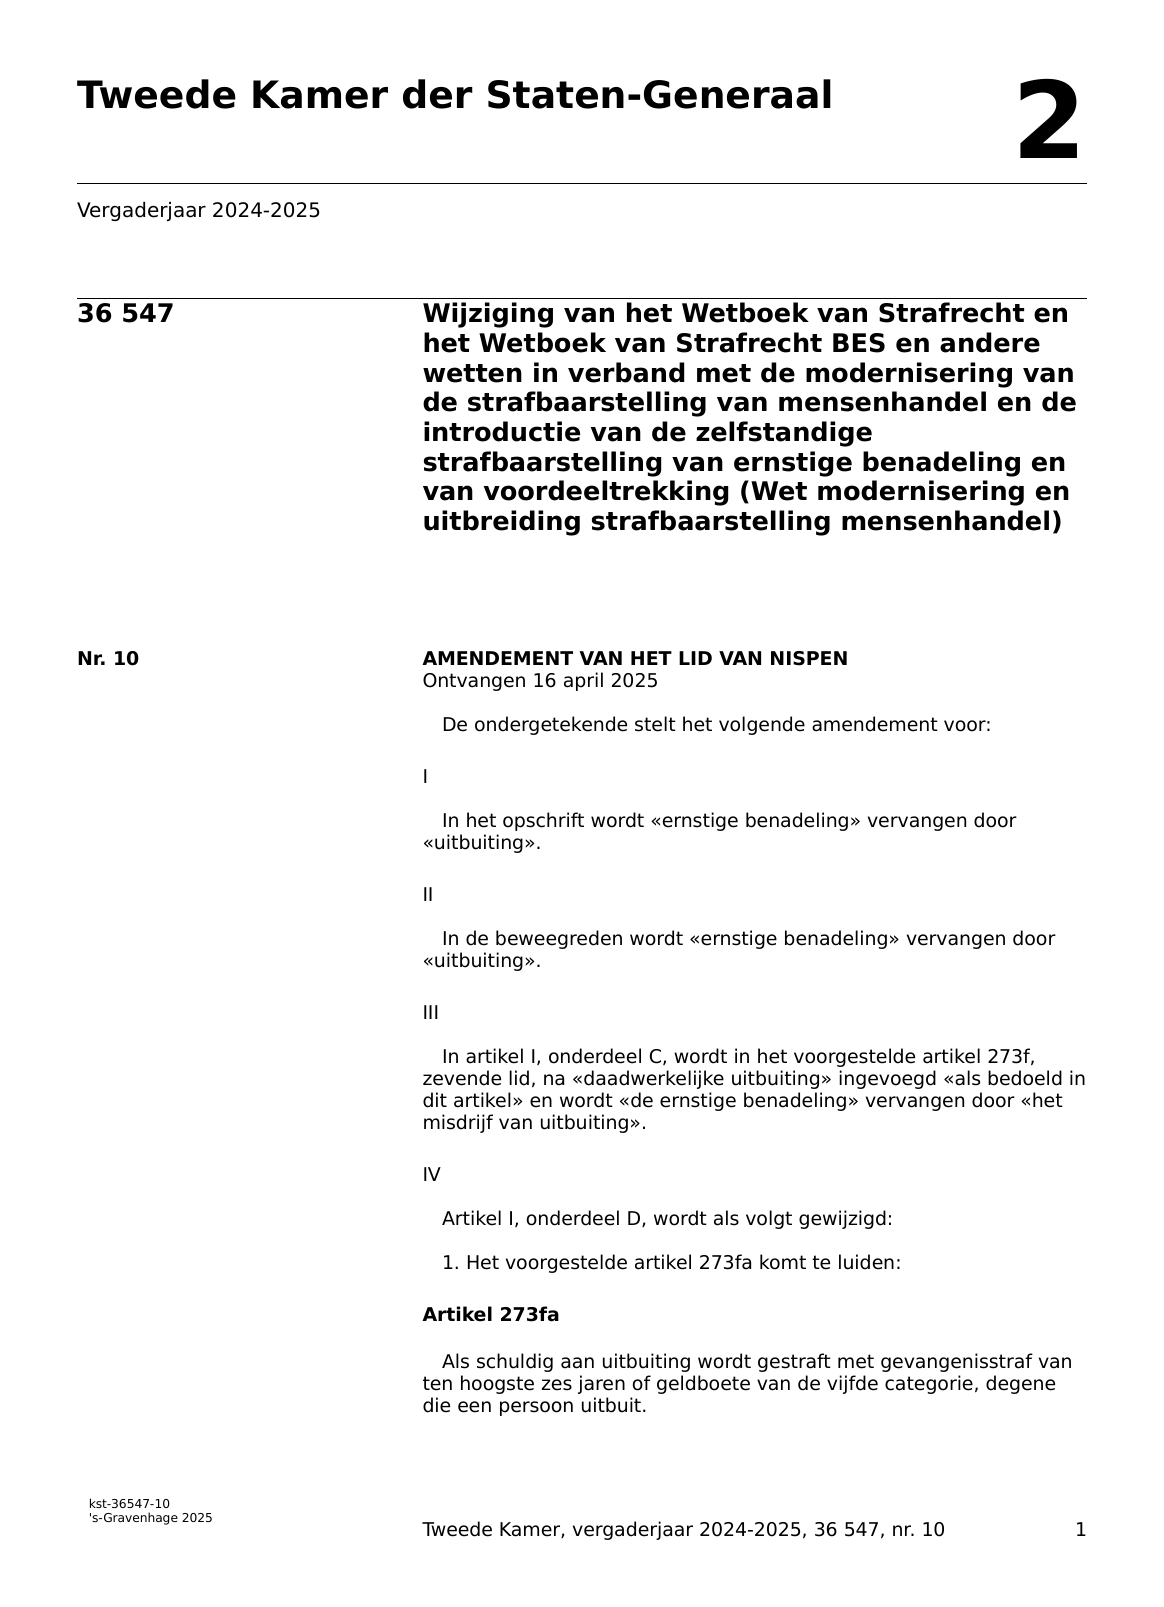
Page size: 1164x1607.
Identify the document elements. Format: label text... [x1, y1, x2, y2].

subtitle II [422, 884, 1087, 906]
table_header 2 [886, 59, 1087, 183]
subtitle I [422, 766, 1087, 788]
text De ondergetekende stelt het volgende amendement voor: [422, 714, 1087, 736]
subtitle III [422, 1002, 1087, 1024]
text kst-36547-10 [88, 1497, 323, 1511]
text Artikel I, onderdeel D, wordt als volgt gewijzigd: [422, 1208, 1087, 1230]
text In de beweegreden wordt «ernstige benadeling» vervangen door «uitbuiting». [422, 928, 1087, 972]
subtitle IV [422, 1164, 1087, 1186]
table_header Tweede Kamer der Staten-Generaal [77, 59, 886, 183]
text 1. Het voorgestelde artikel 273fa komt te luiden: [422, 1252, 1087, 1274]
text Als schuldig aan uitbuiting wordt gestraft met gevangenisstraf van ten hoogste zes jaren of geldboete van de vijfde categorie, degene die een persoon uitbuit. [422, 1351, 1087, 1417]
text 's-Gravenhage 2025 [88, 1511, 323, 1525]
table_cell Vergaderjaar 2024-2025 [77, 184, 1087, 298]
subtitle Nr. 10 AMENDEMENT VAN HET LID VAN NISPEN [77, 647, 1087, 669]
subtitle Artikel 273fa [422, 1304, 1087, 1326]
text In artikel I, onderdeel C, wordt in het voorgestelde artikel 273f, zevende lid, na «daadwerkelijke uitbuiting» ingevoegd «als bedoeld in dit artikel» en wordt «de ernstige benadeling» vervangen door «het misdrijf van uitbuiting». [422, 1046, 1087, 1134]
text In het opschrift wordt «ernstige benadeling» vervangen door «uitbuiting». [422, 810, 1087, 854]
text Ontvangen 16 april 2025 [422, 669, 1087, 691]
subtitle 36 547 Wijziging van het Wetboek van Strafrecht en het Wetboek van Strafrecht BES en andere wetten in verband met de modernisering van de strafbaarstelling van mensenhandel en de introductie van de zelfstandige strafbaarstelling van ernstige benadeling en van voordeeltrekking (Wet modernisering en uitbreiding strafbaarstelling mensenhandel) [77, 299, 1087, 536]
